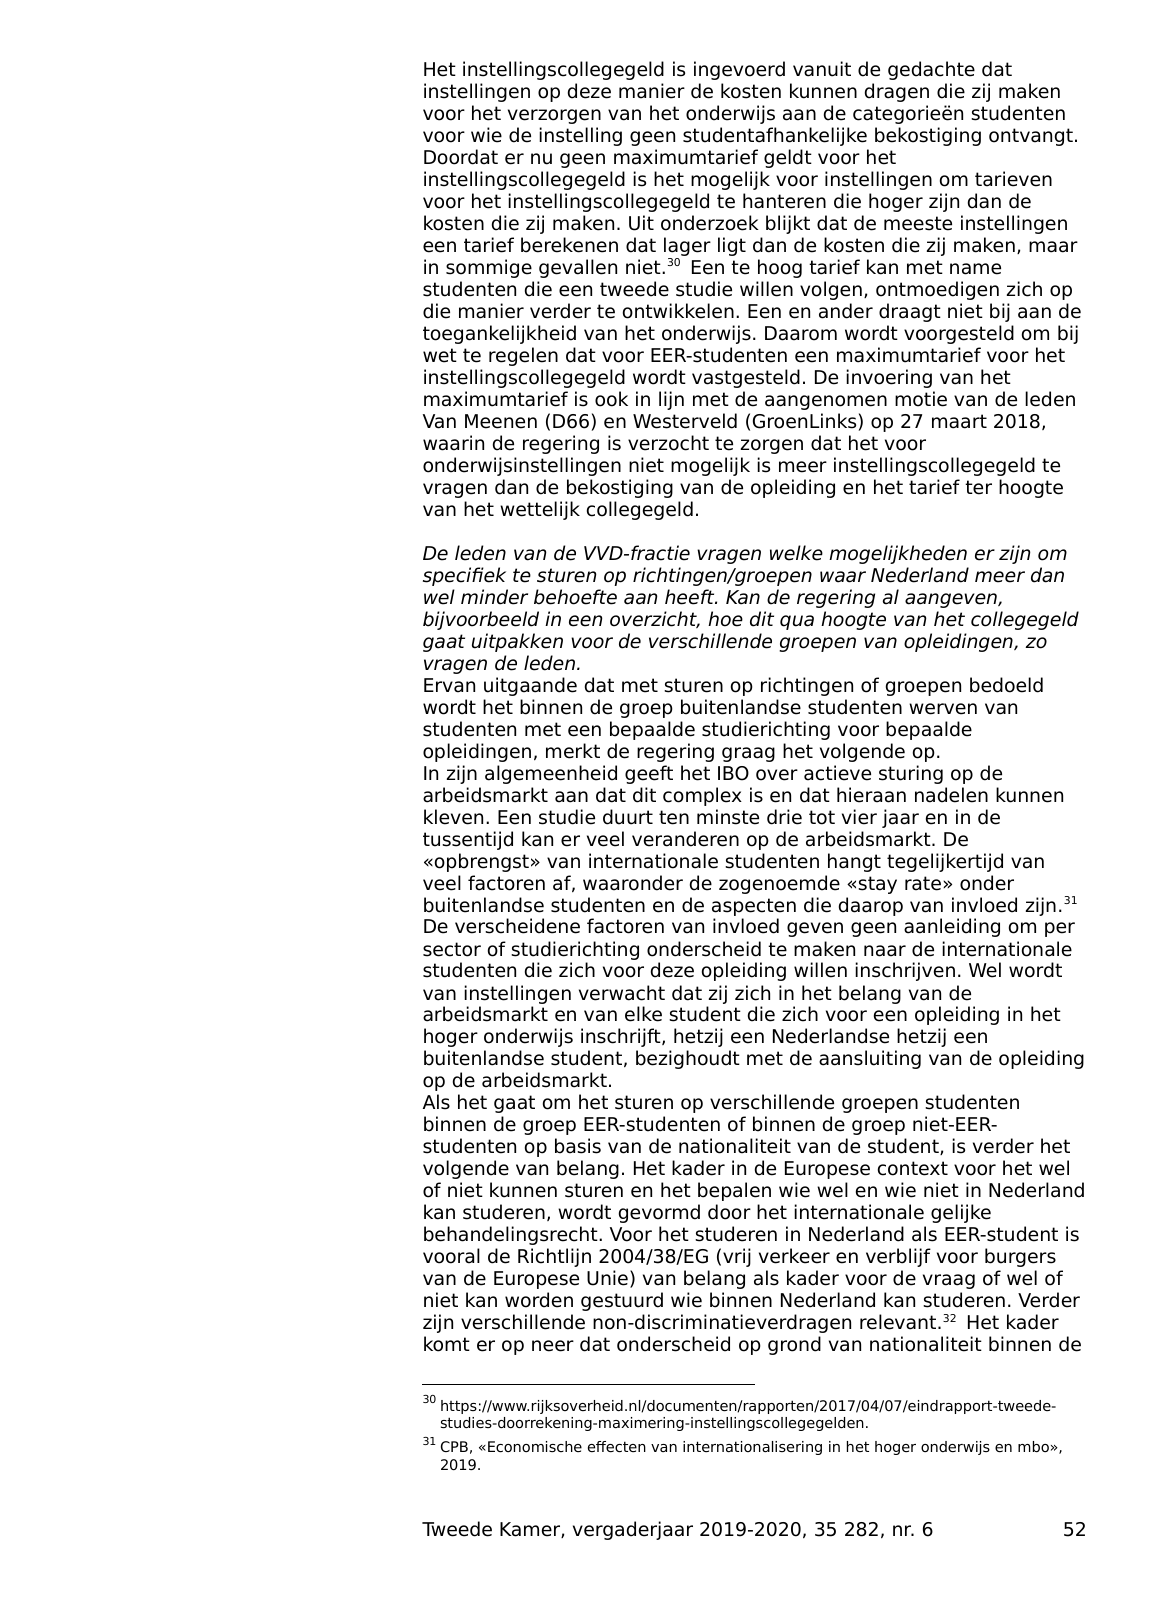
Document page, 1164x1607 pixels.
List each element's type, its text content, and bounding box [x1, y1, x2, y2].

text https://www.rijksoverheid.nl/documenten/rapporten/2017/04/07/eindrapport-tweede-studies-doorrekening-maximering-instellingscollegegelden. [422, 1393, 1087, 1432]
text Als het gaat om het sturen op verschillende groepen studenten binnen de groep EER-studenten of binnen de groep niet-EER-studenten op basis van de nationaliteit van de student, is verder het volgende van belang. Het kader in de Europese context voor het wel of niet kunnen sturen en het bepalen wie wel en wie niet in Nederland kan studeren, wordt gevormd door het internationale gelijke behandelingsrecht. Voor het studeren in Nederland als EER-student is vooral de Richtlijn 2004/38/EG (vrij verkeer en verblijf voor burgers van de Europese Unie) van belang als kader voor de vraag of wel of niet kan worden gestuurd wie binnen Nederland kan studeren. Verder zijn verschillende non-discriminatieverdragen relevant. Het kader komt er op neer dat onderscheid op grond van nationaliteit binnen de [422, 1092, 1087, 1356]
text De leden van de VVD-fractie vragen welke mogelijkheden er zijn om specifiek te sturen op richtingen/groepen waar Nederland meer dan wel minder behoefte aan heeft. Kan de regering al aangeven, bijvoorbeeld in een overzicht, hoe dit qua hoogte van het collegegeld gaat uitpakken voor de verschillende groepen van opleidingen, zo vragen de leden. [422, 543, 1087, 675]
text Het instellingscollegegeld is ingevoerd vanuit de gedachte dat instellingen op deze manier de kosten kunnen dragen die zij maken voor het verzorgen van het onderwijs aan de categorieën studenten voor wie de instelling geen studentafhankelijke bekostiging ontvangt. Doordat er nu geen maximumtarief geldt voor het instellingscollegegeld is het mogelijk voor instellingen om tarieven voor het instellingscollegegeld te hanteren die hoger zijn dan de kosten die zij maken. Uit onderzoek blijkt dat de meeste instellingen een tarief berekenen dat lager ligt dan de kosten die zij maken, maar in sommige gevallen niet. Een te hoog tarief kan met name studenten die een tweede studie willen volgen, ontmoedigen zich op die manier verder te ontwikkelen. Een en ander draagt niet bij aan de toegankelijkheid van het onderwijs. Daarom wordt voorgesteld om bij wet te regelen dat voor EER-studenten een maximumtarief voor het instellingscollegegeld wordt vastgesteld. De invoering van het maximumtarief is ook in lijn met de aangenomen motie van de leden Van Meenen (D66) en Westerveld (GroenLinks) op 27 maart 2018, waarin de regering is verzocht te zorgen dat het voor onderwijsinstellingen niet mogelijk is meer instellingscollegegeld te vragen dan de bekostiging van de opleiding en het tarief ter hoogte van het wettelijk collegegeld. [422, 59, 1087, 521]
text Ervan uitgaande dat met sturen op richtingen of groepen bedoeld wordt het binnen de groep buitenlandse studenten werven van studenten met een bepaalde studierichting voor bepaalde opleidingen, merkt de regering graag het volgende op. [422, 675, 1087, 763]
text In zijn algemeenheid geeft het IBO over actieve sturing op de arbeidsmarkt aan dat dit complex is en dat hieraan nadelen kunnen kleven. Een studie duurt ten minste drie tot vier jaar en in de tussentijd kan er veel veranderen op de arbeidsmarkt. De «opbrengst» van internationale studenten hangt tegelijkertijd van veel factoren af, waaronder de zogenoemde «stay rate» onder buitenlandse studenten en de aspecten die daarop van invloed zijn. De verscheidene factoren van invloed geven geen aanleiding om per sector of studierichting onderscheid te maken naar de internationale studenten die zich voor deze opleiding willen inschrijven. Wel wordt van instellingen verwacht dat zij zich in het belang van de arbeidsmarkt en van elke student die zich voor een opleiding in het hoger onderwijs inschrijft, hetzij een Nederlandse hetzij een buitenlandse student, bezighoudt met de aansluiting van de opleiding op de arbeidsmarkt. [422, 763, 1087, 1092]
text CPB, «Economische effecten van internationalisering in het hoger onderwijs en mbo», 2019. [422, 1435, 1087, 1474]
